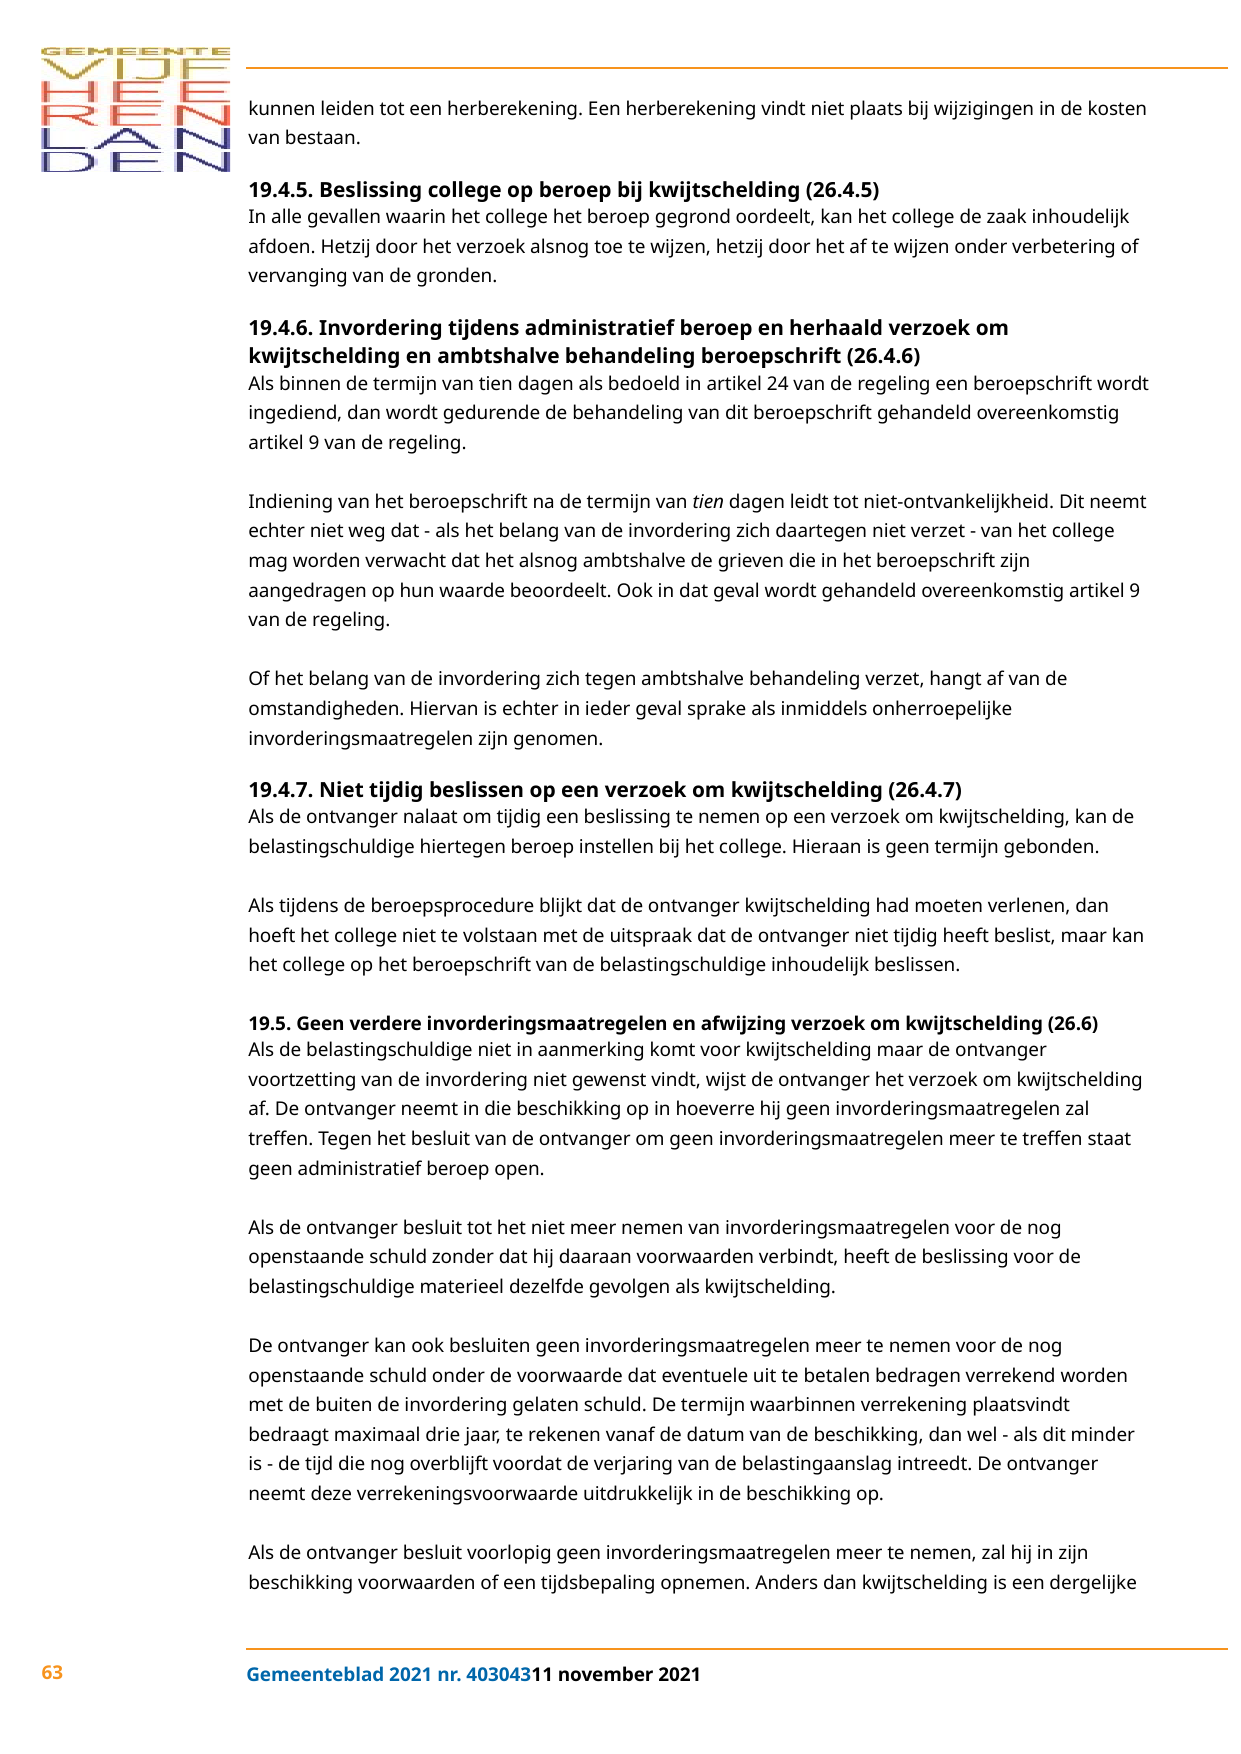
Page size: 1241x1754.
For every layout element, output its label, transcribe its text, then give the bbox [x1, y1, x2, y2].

text 19.4.5. Beslissing college op beroep bij kwijtschelding (26.4.5) [248, 175, 1152, 203]
text In alle gevallen waarin het college het beroep gegrond oordeelt, kan het college de zaak inhoudelijk afdoen. Hetzij door het verzoek alsnog toe te wijzen, hetzij door het af te wijzen onder verbetering of vervanging van de gronden. [248, 203, 1152, 288]
text Als de ontvanger besluit tot het niet meer nemen van invorderingsmaatregelen voor de nog openstaande schuld zonder dat hij daaraan voorwaarden verbindt, heeft de beslissing voor de belastingschuldige materieel dezelfde gevolgen als kwijtschelding. [248, 1214, 1152, 1299]
text 19.5. Geen verdere invorderingsmaatregelen en afwijzing verzoek om kwijtschelding (26.6) [248, 1011, 1152, 1036]
text Als de ontvanger nalaat om tijdig een beslissing te nemen op een verzoek om kwijtschelding, kan de belastingschuldige hiertegen beroep instellen bij het college. Hieraan is geen termijn gebonden. [248, 803, 1152, 859]
text Als binnen de termijn van tien dagen als bedoeld in artikel 24 van de regeling een beroepschrift wordt ingediend, dan wordt gedurende de behandeling van dit beroepschrift gehandeld overeenkomstig artikel 9 van de regeling. [248, 370, 1152, 454]
text Als tijdens de beroepsprocedure blijkt dat de ontvanger kwijtschelding had moeten verlenen, dan hoeft het college niet te volstaan met de uitspraak dat de ontvanger niet tijdig heeft beslist, maar kan het college op het beroepschrift van de belastingschuldige inhoudelijk beslissen. [248, 892, 1152, 977]
text Indiening van het beroepschrift na de termijn van tien dagen leidt tot niet-ontvankelijkheid. Dit neemt echter niet weg dat - als het belang van de invordering zich daartegen niet verzet - van het college mag worden verwacht dat het alsnog ambtshalve de grieven die in het beroepschrift zijn aangedragen op hun waarde beoordeelt. Ook in dat geval wordt gehandeld overeenkomstig artikel 9 van de regeling. [248, 488, 1152, 632]
text De ontvanger kan ook besluiten geen invorderingsmaatregelen meer te nemen voor de nog openstaande schuld onder de voorwaarde dat eventuele uit te betalen bedragen verrekend worden met de buiten de invordering gelaten schuld. De termijn waarbinnen verrekening plaatsvindt bedraagt maximaal drie jaar, te rekenen vanaf de datum van de beschikking, dan wel - als dit minder is - de tijd die nog overblijft voordat de verjaring van de belastingaanslag intreedt. De ontvanger neemt deze verrekeningsvoorwaarde uitdrukkelijk in de beschikking op. [248, 1332, 1152, 1506]
text Of het belang van de invordering zich tegen ambtshalve behandeling verzet, hangt af van de omstandigheden. Hiervan is echter in ieder geval sprake als inmiddels onherroepelijke invorderingsmaatregelen zijn genomen. [248, 666, 1152, 750]
picture [41, 47, 231, 172]
text 19.4.6. Invordering tijdens administratief beroep en herhaald verzoek om kwijtschelding en ambtshalve behandeling beroepschrift (26.4.6) [248, 313, 1152, 370]
text kunnen leiden tot een herberekening. Een herberekening vindt niet plaats bij wijzigingen in de kosten van bestaan. [248, 95, 1152, 150]
text Als de ontvanger besluit voorlopig geen invorderingsmaatregelen meer te nemen, zal hij in zijn beschikking voorwaarden of een tijdsbepaling opnemen. Anders dan kwijtschelding is een dergelijke [248, 1539, 1152, 1594]
text Als de belastingschuldige niet in aanmerking komt voor kwijtschelding maar de ontvanger voortzetting van de invordering niet gewenst vindt, wijst de ontvanger het verzoek om kwijtschelding af. De ontvanger neemt in die beschikking op in hoeverre hij geen invorderingsmaatregelen zal treffen. Tegen het besluit van de ontvanger om geen invorderingsmaatregelen meer te treffen staat geen administratief beroep open. [248, 1036, 1152, 1180]
text 19.4.7. Niet tijdig beslissen op een verzoek om kwijtschelding (26.4.7) [248, 775, 1152, 803]
